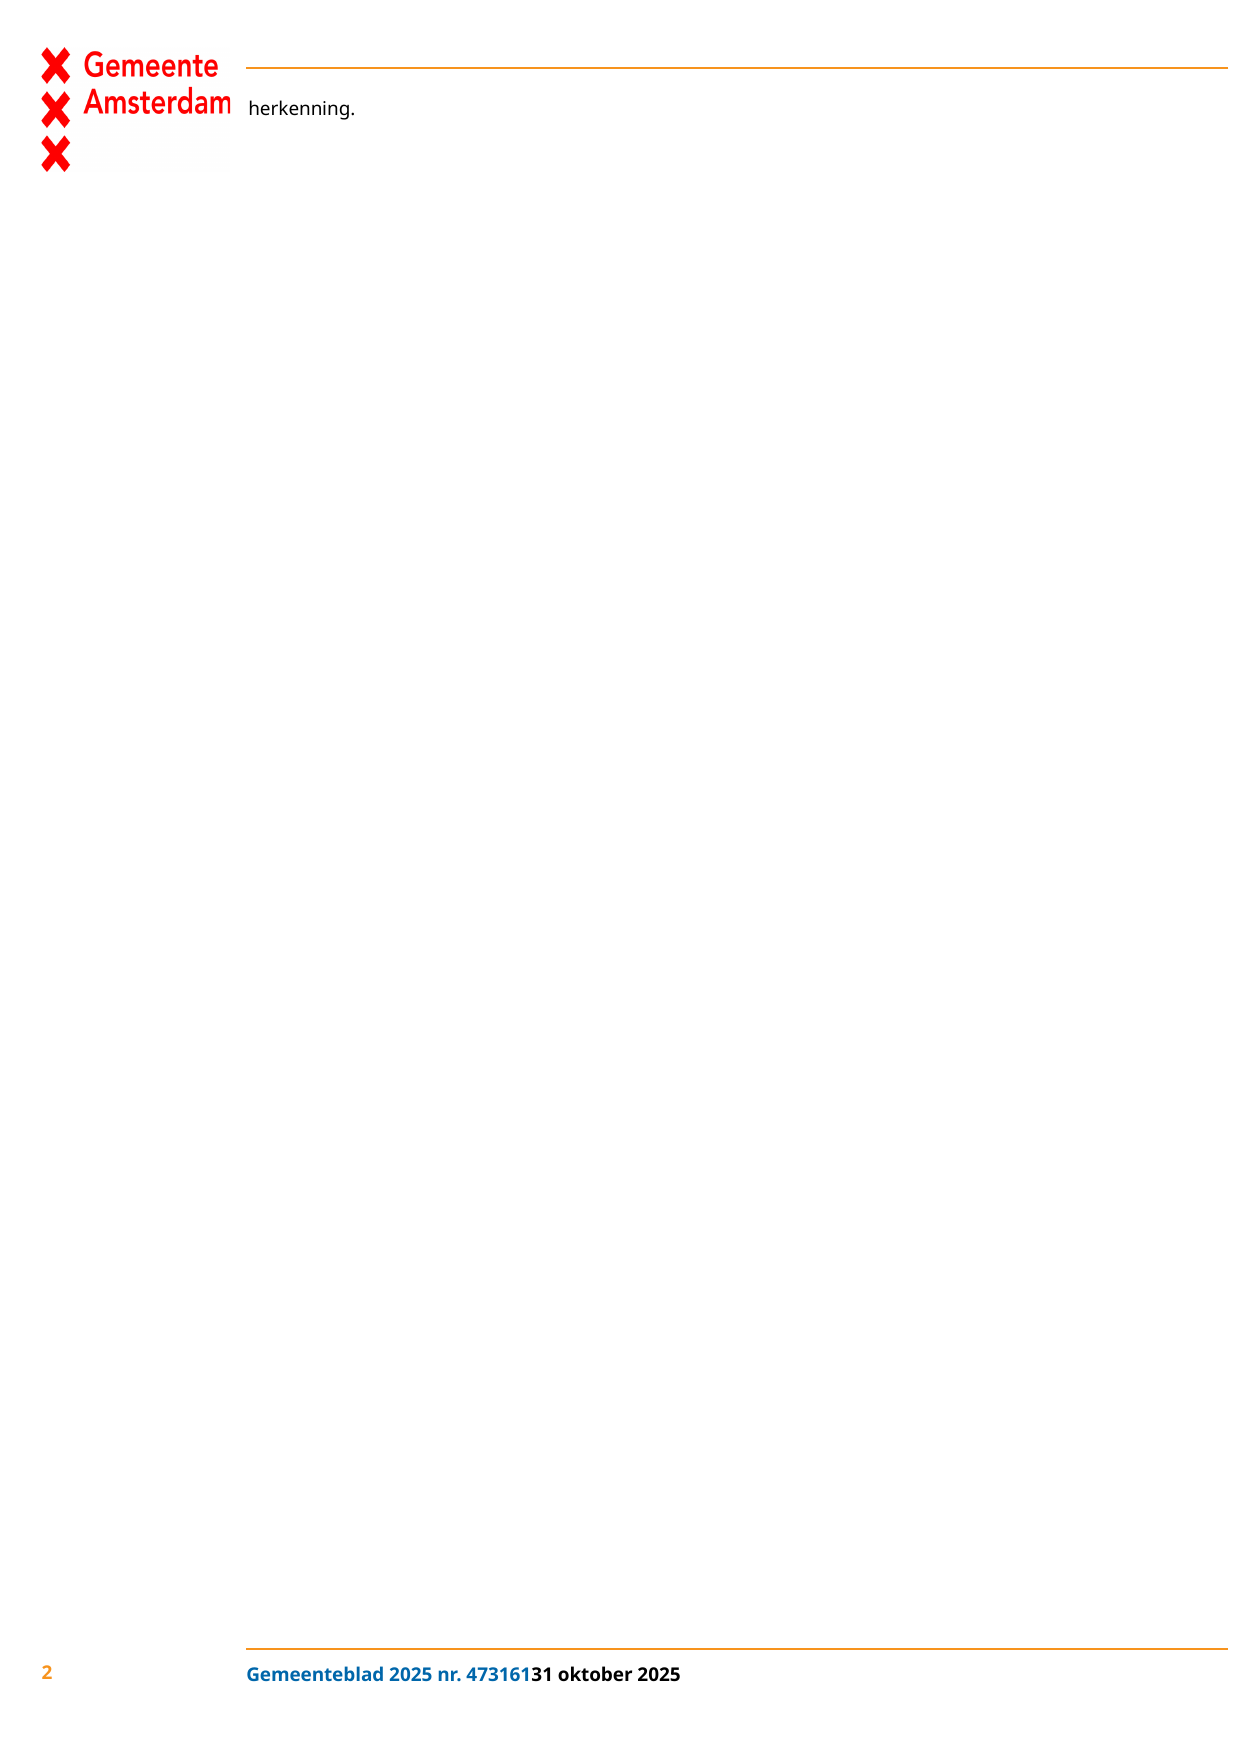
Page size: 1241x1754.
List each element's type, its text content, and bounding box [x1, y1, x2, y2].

picture [41, 47, 231, 172]
text herkenning. [248, 95, 1152, 121]
